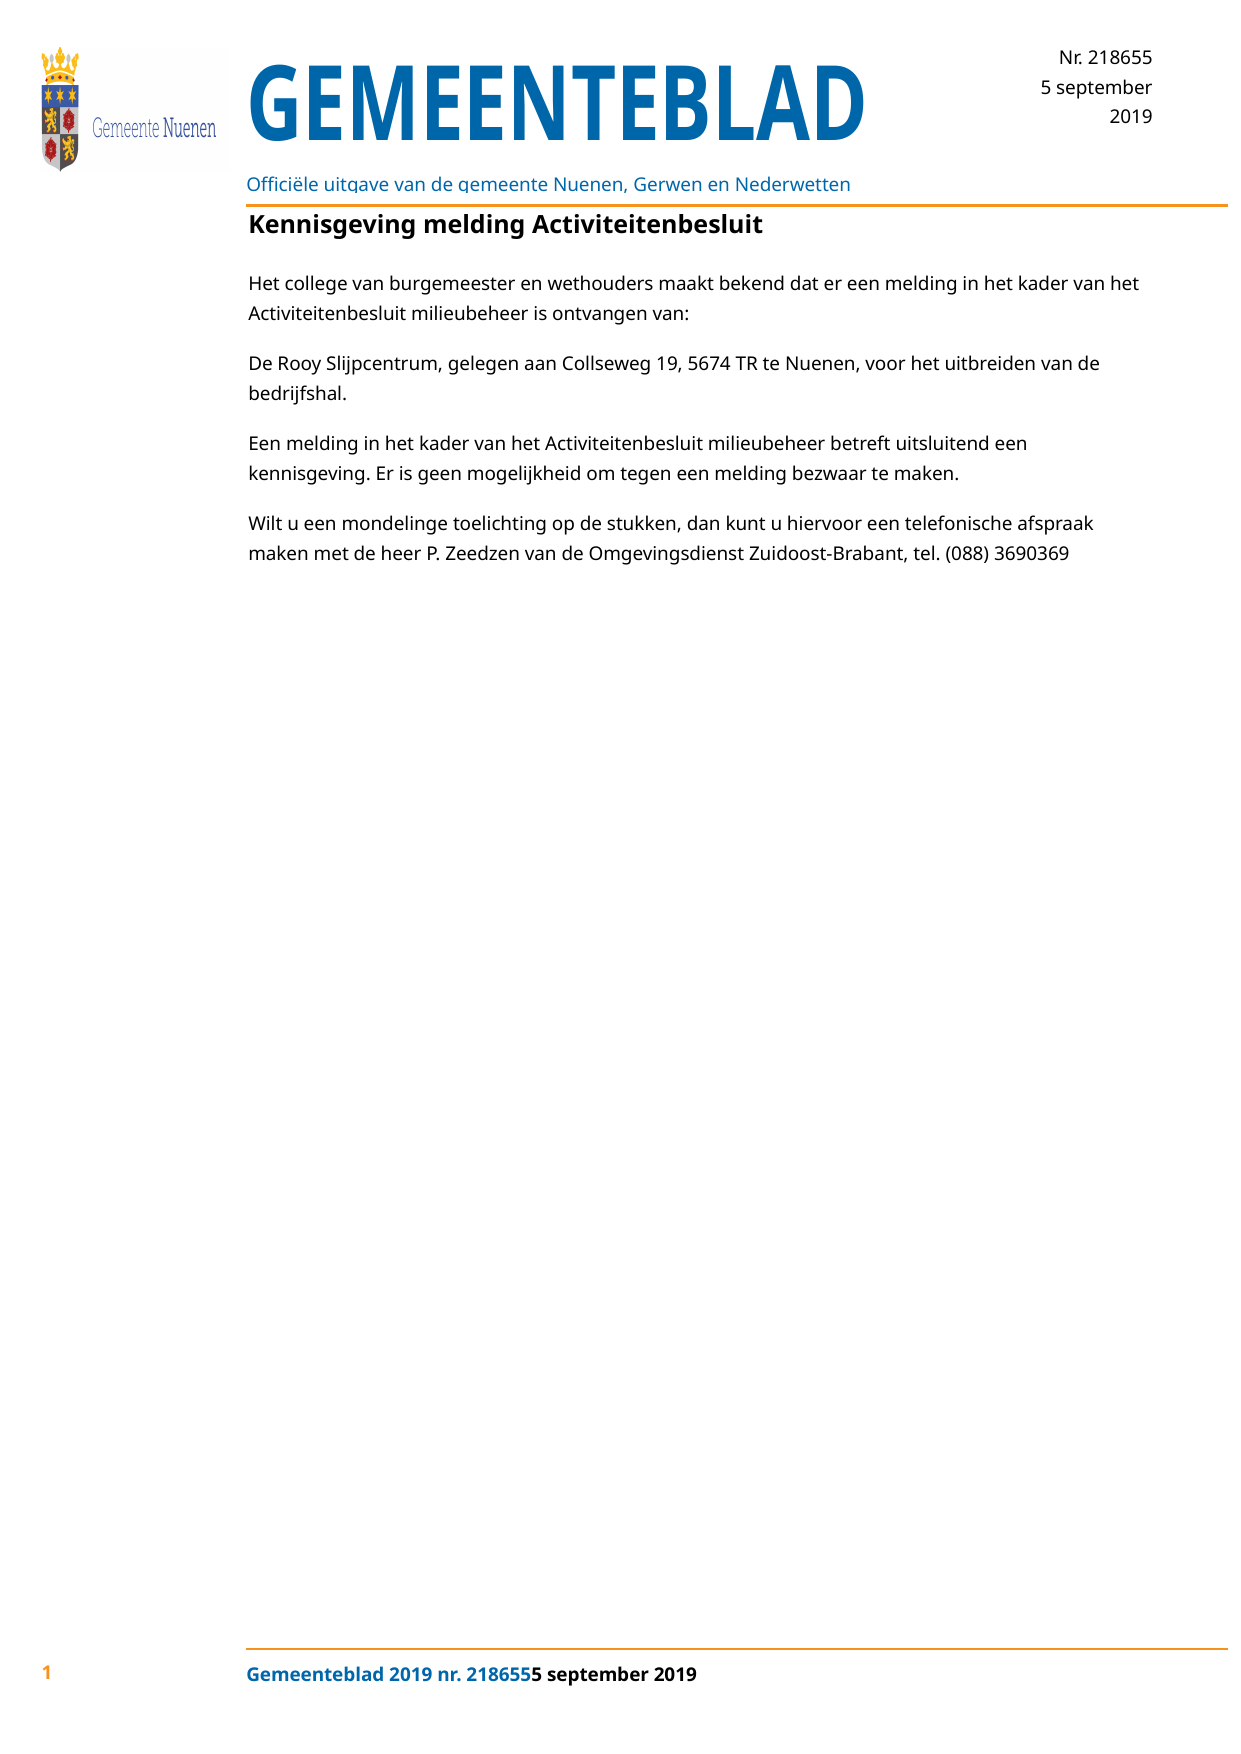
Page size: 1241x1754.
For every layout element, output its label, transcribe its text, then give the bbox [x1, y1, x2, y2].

text Het college van burgemeester en wethouders maakt bekend dat er een melding in het kader van het Activiteitenbesluit milieubeheer is ontvangen van: [248, 270, 1152, 326]
text Wilt u een mondelinge toelichting op de stukken, dan kunt u hiervoor een telefonische afspraak maken met de heer P. Zeedzen van de Omgevingsdienst Zuidoost-Brabant, tel. (088) 3690369 [248, 510, 1152, 566]
text Een melding in het kader van het Activiteitenbesluit milieubeheer betreft uitsluitend een kennisgeving. Er is geen mogelijkheid om tegen een melding bezwaar te maken. [248, 430, 1152, 486]
text Kennisgeving melding Activiteitenbesluit [248, 207, 1152, 241]
text De Rooy Slijpcentrum, gelegen aan Collseweg 19, 5674 TR te Nuenen, voor het uitbreiden van de bedrijfshal. [248, 350, 1152, 406]
picture [41, 47, 231, 172]
